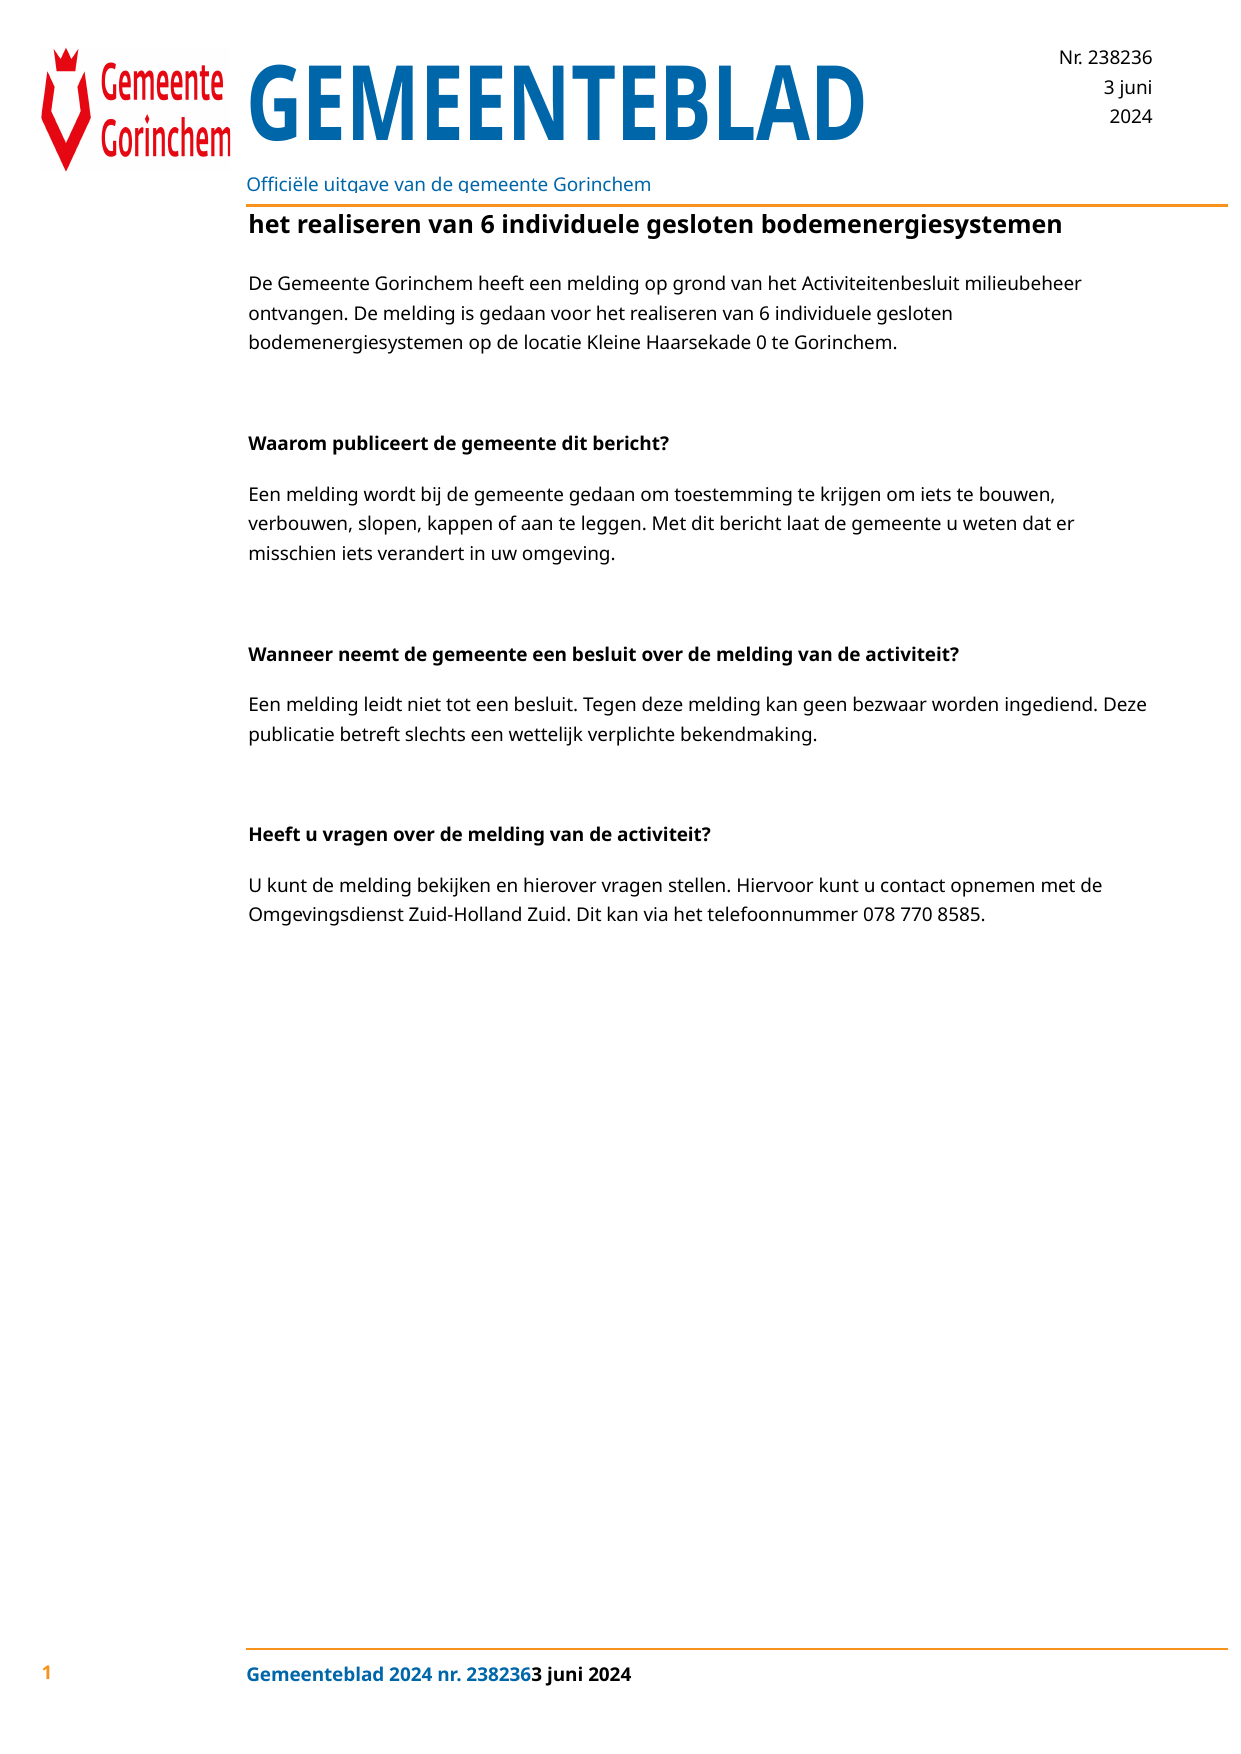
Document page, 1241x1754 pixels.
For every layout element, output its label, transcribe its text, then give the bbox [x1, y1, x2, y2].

text Heeft u vragen over de melding van de activiteit? [248, 822, 1152, 847]
text Wanneer neemt de gemeente een besluit over de melding van de activiteit? [248, 641, 1152, 666]
text het realiseren van 6 individuele gesloten bodemenergiesystemen [248, 207, 1152, 241]
picture [41, 47, 231, 172]
text Waarom publiceert de gemeente dit bericht? [248, 430, 1152, 456]
text Een melding leidt niet tot een besluit. Tegen deze melding kan geen bezwaar worden ingediend. Deze publicatie betreft slechts een wettelijk verplichte bekendmaking. [248, 691, 1152, 746]
text De Gemeente Gorinchem heeft een melding op grond van het Activiteitenbesluit milieubeheer ontvangen. De melding is gedaan voor het realiseren van 6 individuele gesloten bodemenergiesystemen op de locatie Kleine Haarsekade 0 te Gorinchem. [248, 270, 1152, 355]
text U kunt de melding bekijken en hierover vragen stellen. Hiervoor kunt u contact opnemen met de Omgevingsdienst Zuid-Holland Zuid. Dit kan via het telefoonnummer 078 770 8585. [248, 872, 1152, 927]
text Een melding wordt bij de gemeente gedaan om toestemming te krijgen om iets te bouwen, verbouwen, slopen, kappen of aan te leggen. Met dit bericht laat de gemeente u weten dat er misschien iets verandert in uw omgeving. [248, 481, 1152, 566]
